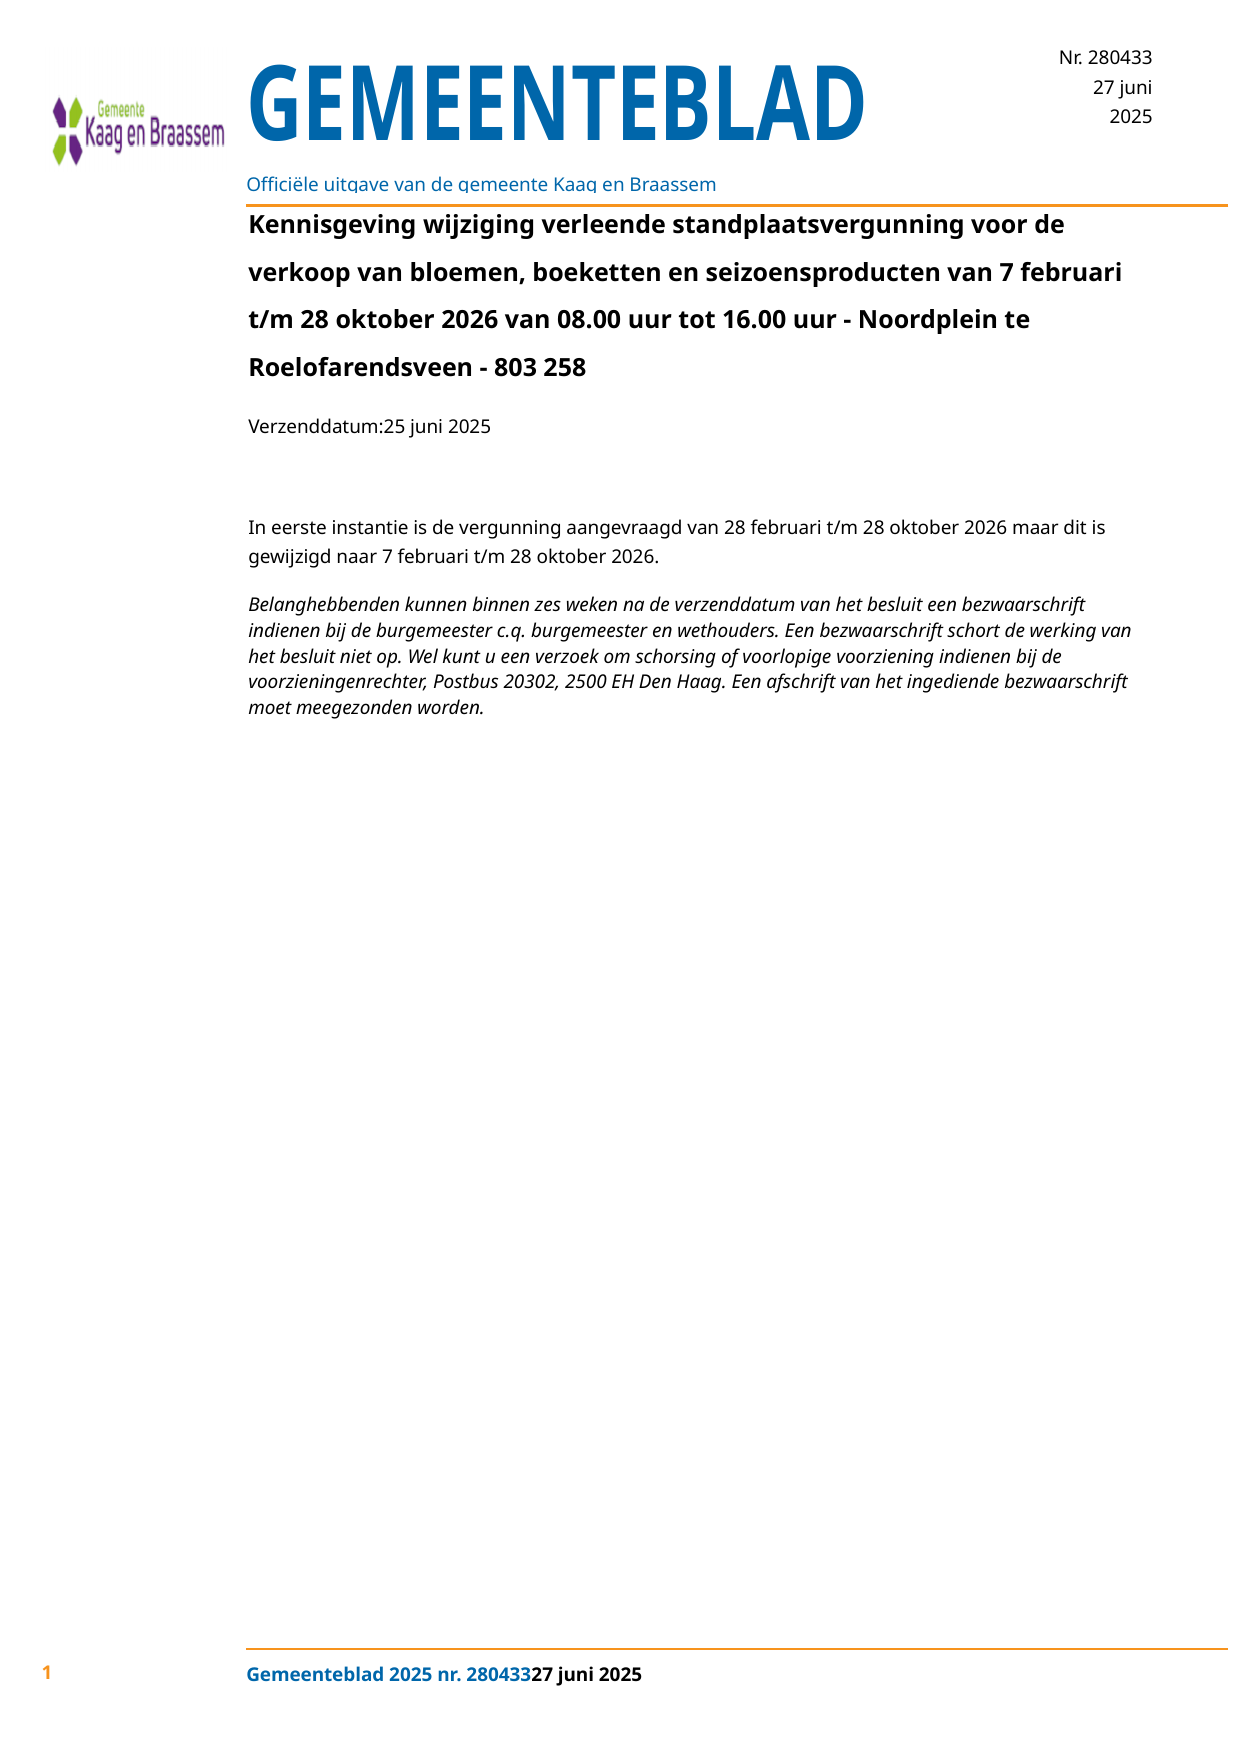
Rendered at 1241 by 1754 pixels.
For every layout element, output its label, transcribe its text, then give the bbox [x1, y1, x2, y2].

text In eerste instantie is de vergunning aangevraagd van 28 februari t/m 28 oktober 2026 maar dit is gewijzigd naar 7 februari t/m 28 oktober 2026. [248, 514, 1152, 569]
text Verzenddatum:25 juni 2025 [248, 413, 1152, 439]
picture [41, 47, 231, 172]
text Kennisgeving wijziging verleende standplaatsvergunning voor de verkoop van bloemen, boeketten en seizoensproducten van 7 februari t/m 28 oktober 2026 van 08.00 uur tot 16.00 uur - Noordplein te Roelofarendsveen - 803 258 [248, 207, 1152, 384]
text Belanghebbenden kunnen binnen zes weken na de verzenddatum van het besluit een bezwaarschrift indienen bij de burgemeester c.q. burgemeester en wethouders. Een bezwaarschrift schort de werking van het besluit niet op. Wel kunt u een verzoek om schorsing of voorlopige voorziening indienen bij de voorzieningenrechter, Postbus 20302, 2500 EH Den Haag. Een afschrift van het ingediende bezwaarschrift moet meegezonden worden. [248, 591, 1152, 720]
